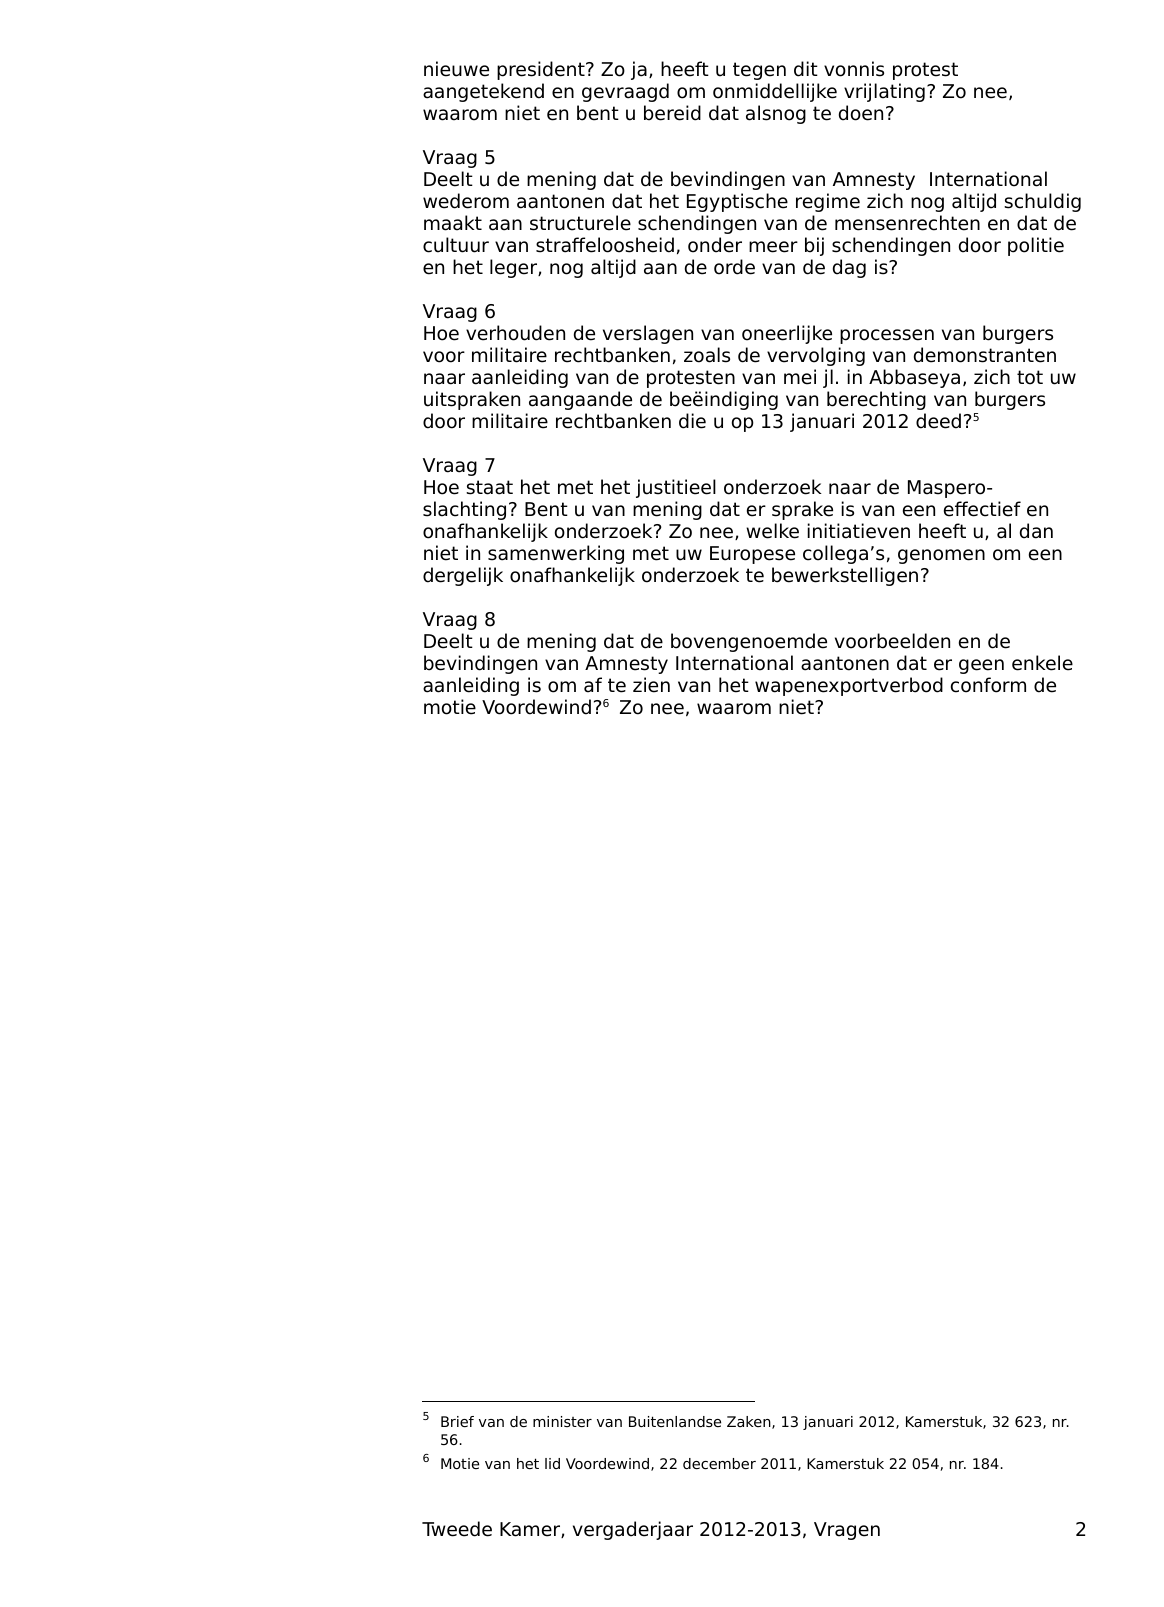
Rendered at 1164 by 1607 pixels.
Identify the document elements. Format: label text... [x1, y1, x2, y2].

text Vraag 5 [422, 147, 1087, 169]
text Motie van het lid Voordewind, 22 december 2011, Kamerstuk 22 054, nr. 184. [422, 1452, 1087, 1474]
text nieuwe president? Zo ja, heeft u tegen dit vonnis protest aangetekend en gevraagd om onmiddellijke vrijlating? Zo nee, waarom niet en bent u bereid dat alsnog te doen? [422, 59, 1087, 125]
text Vraag 6 [422, 301, 1087, 323]
text Vraag 7 [422, 455, 1087, 477]
text Vraag 8 [422, 609, 1087, 631]
text Brief van de minister van Buitenlandse Zaken, 13 januari 2012, Kamerstuk, 32 623, nr. 56. [422, 1410, 1087, 1449]
text Hoe staat het met het justitieel onderzoek naar de Maspero-slachting? Bent u van mening dat er sprake is van een effectief en onafhankelijk onderzoek? Zo nee, welke initiatieven heeft u, al dan niet in samenwerking met uw Europese collega’s, genomen om een dergelijk onafhankelijk onderzoek te bewerkstelligen? [422, 477, 1087, 587]
text Hoe verhouden de verslagen van oneerlijke processen van burgers voor militaire rechtbanken, zoals de vervolging van demonstranten naar aanleiding van de protesten van mei jl. in Abbaseya, zich tot uw uitspraken aangaande de beëindiging van berechting van burgers door militaire rechtbanken die u op 13 januari 2012 deed? [422, 323, 1087, 433]
text Deelt u de mening dat de bovengenoemde voorbeelden en de bevindingen van Amnesty International aantonen dat er geen enkele aanleiding is om af te zien van het wapenexportverbod conform de motie Voordewind? Zo nee, waarom niet? [422, 631, 1087, 719]
text Deelt u de mening dat de bevindingen van Amnesty International wederom aantonen dat het Egyptische regime zich nog altijd schuldig maakt aan structurele schendingen van de mensenrechten en dat de cultuur van straffeloosheid, onder meer bij schendingen door politie en het leger, nog altijd aan de orde van de dag is? [422, 169, 1087, 279]
